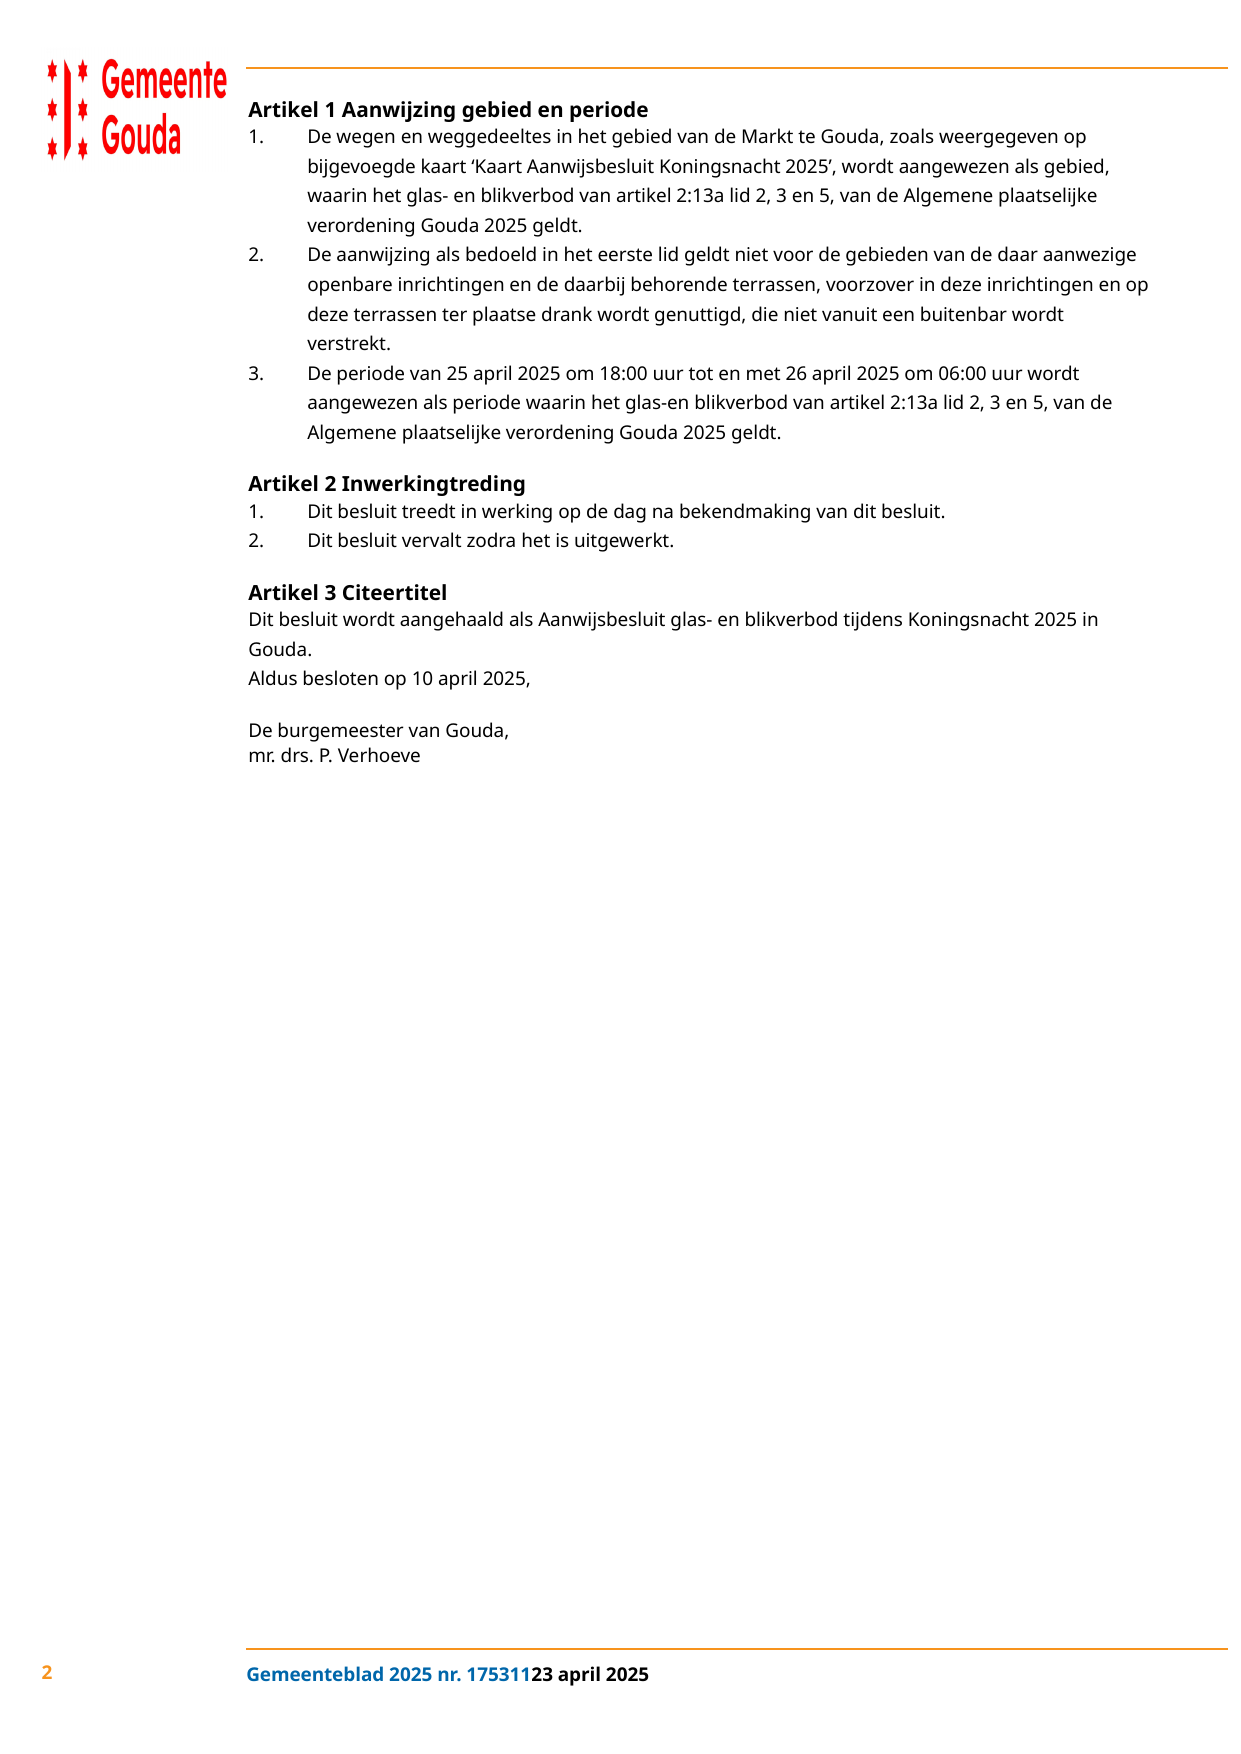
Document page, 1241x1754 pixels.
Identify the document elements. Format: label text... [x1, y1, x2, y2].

list De periode van 25 april 2025 om 18:00 uur tot en met 26 april 2025 om 06:00 uur wordt aangewezen als periode waarin het glas-en blikverbod van artikel 2:13a lid 2, 3 en 5, van de Algemene plaatselijke verordening Gouda 2025 geldt. [248, 360, 1152, 445]
text De burgemeester van Gouda, [248, 717, 1152, 743]
text Artikel 2 Inwerkingtreding [248, 469, 1152, 498]
text Aldus besloten op 10 april 2025, [248, 666, 1152, 691]
text Artikel 1 Aanwijzing gebied en periode [248, 95, 1152, 123]
list De wegen en weggedeeltes in het gebied van de Markt te Gouda, zoals weergegeven op bijgevoegde kaart ‘Kaart Aanwijsbesluit Koningsnacht 2025’, wordt aangewezen als gebied, waarin het glas- en blikverbod van artikel 2:13a lid 2, 3 en 5, van de Algemene plaatselijke verordening Gouda 2025 geldt. [248, 123, 1152, 238]
list De aanwijzing als bedoeld in het eerste lid geldt niet voor de gebieden van de daar aanwezige openbare inrichtingen en de daarbij behorende terrassen, voorzover in deze inrichtingen en op deze terrassen ter plaatse drank wordt genuttigd, die niet vanuit een buitenbar wordt verstrekt. [248, 242, 1152, 356]
text Artikel 3 Citeertitel [248, 578, 1152, 606]
text Dit besluit wordt aangehaald als Aanwijsbesluit glas- en blikverbod tijdens Koningsnacht 2025 in Gouda. [248, 606, 1152, 662]
picture [41, 47, 231, 172]
text mr. drs. P. Verhoeve [248, 743, 1152, 768]
list Dit besluit vervalt zodra het is uitgewerkt. [248, 527, 1152, 553]
list Dit besluit treedt in werking op de dag na bekendmaking van dit besluit. [248, 498, 1152, 524]
